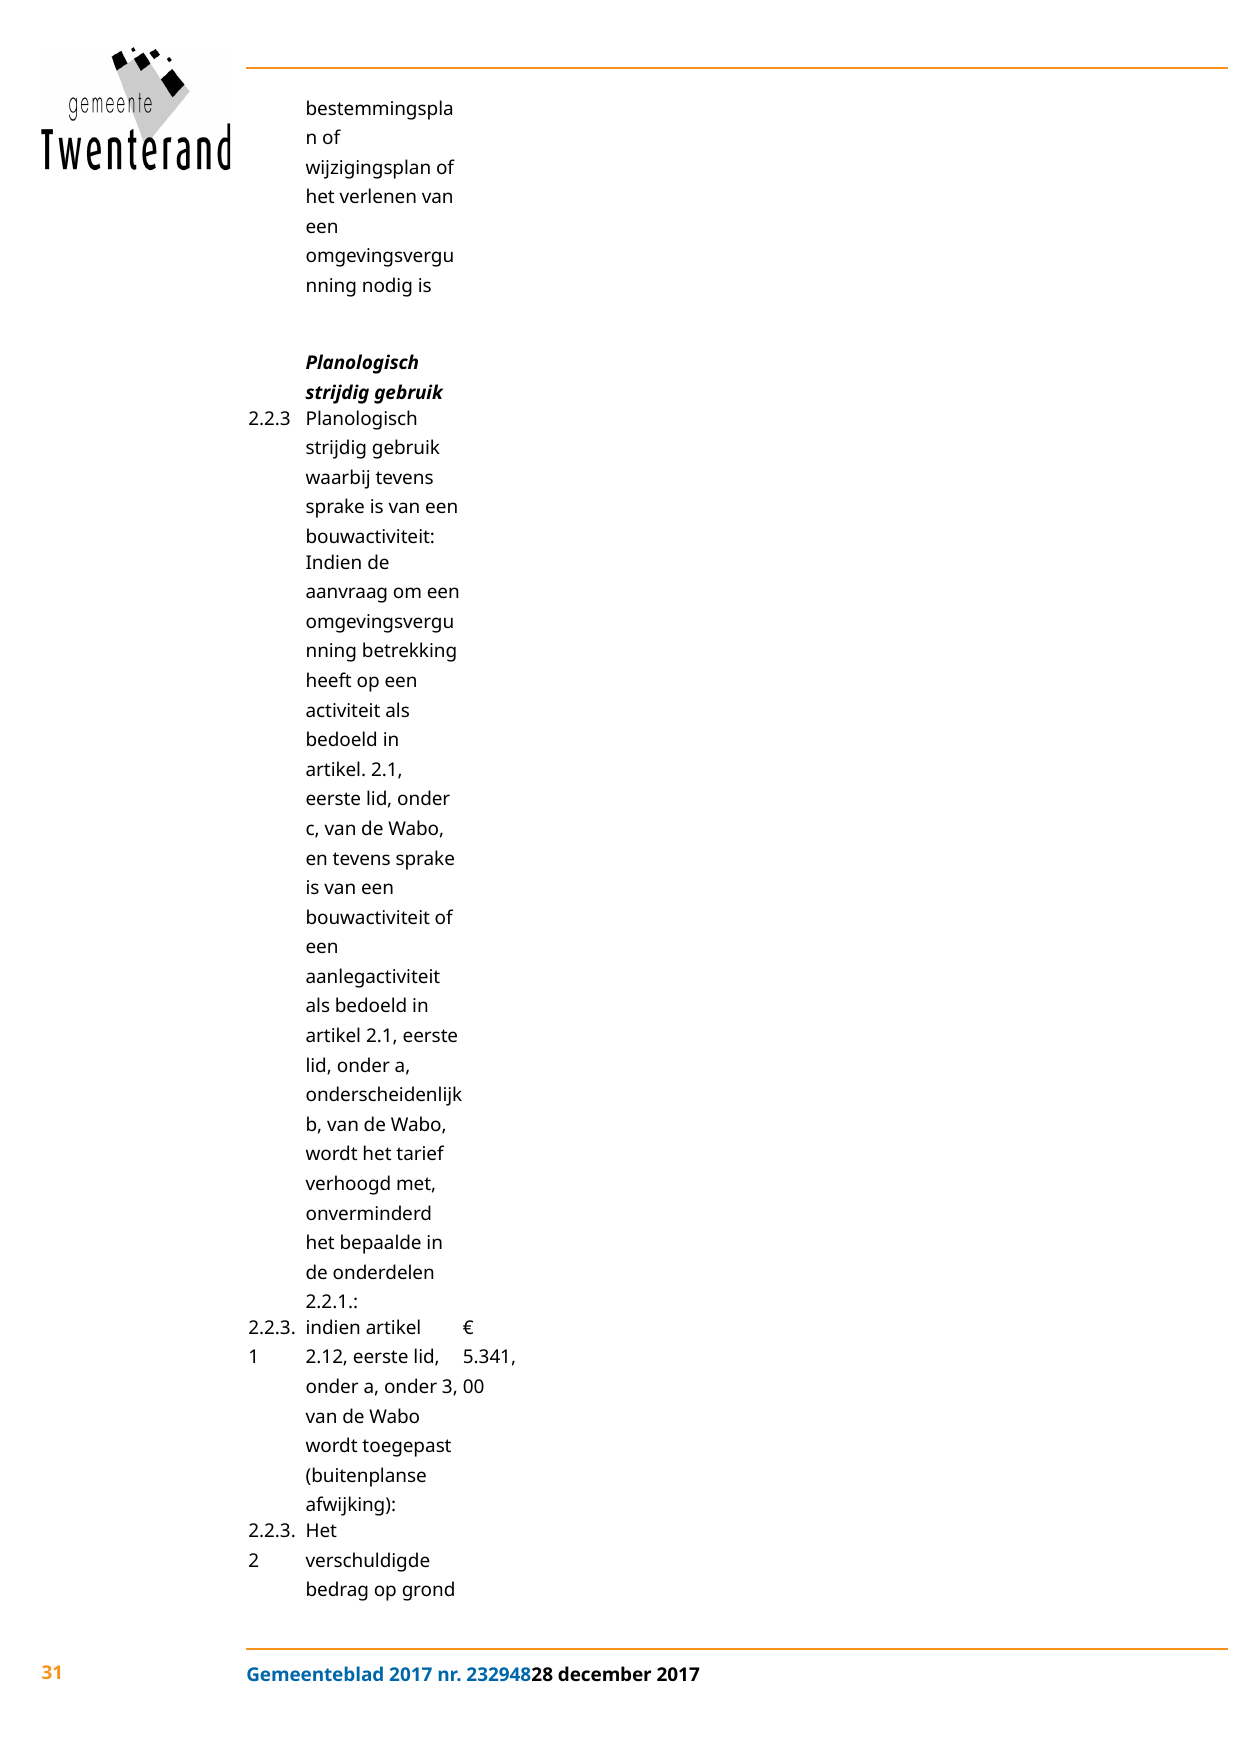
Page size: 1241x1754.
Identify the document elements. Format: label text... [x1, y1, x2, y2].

table_cell 2.2.3.2 [248, 1518, 305, 1602]
table_cell bestemmingsplan of wijzigingsplan of het verlenen van een omgevingsvergunning nodig is [305, 95, 463, 298]
table_cell [463, 350, 520, 405]
table_cell [1037, 324, 1152, 349]
table_cell [692, 324, 807, 349]
table_cell [463, 1518, 520, 1602]
table_cell [922, 324, 1037, 349]
table_cell [692, 405, 807, 549]
table_cell [922, 298, 1037, 324]
table_cell [1037, 549, 1152, 1314]
table_cell [1037, 1314, 1152, 1517]
table_cell [1037, 298, 1152, 324]
table_cell [578, 1314, 692, 1517]
table_cell [922, 350, 1037, 405]
table_cell [807, 549, 922, 1314]
table_cell [807, 95, 922, 298]
table_cell [520, 549, 577, 1314]
table_cell [807, 405, 922, 549]
table_cell [578, 350, 692, 405]
table_cell [1037, 1518, 1152, 1602]
table_cell [520, 1314, 577, 1517]
table_cell [305, 298, 463, 324]
table_cell [248, 549, 305, 1314]
table_cell [248, 95, 305, 298]
table_cell [248, 324, 305, 349]
table_cell [1037, 95, 1152, 298]
table_cell [807, 350, 922, 405]
table_cell Planologisch strijdig gebruik waarbij tevens sprake is van een bouwactiviteit: [305, 405, 463, 549]
table_cell [922, 1314, 1037, 1517]
table_cell [1037, 405, 1152, 549]
table_cell [463, 549, 520, 1314]
table_cell 2.2.3 [248, 405, 305, 549]
table_cell [807, 324, 922, 349]
table_cell indien artikel 2.12, eerste lid, onder a, onder 3, van de Wabo wordt toegepast (buitenplanse afwijking): [305, 1314, 463, 1517]
table_cell [692, 95, 807, 298]
table_cell [520, 324, 577, 349]
table_cell [692, 298, 807, 324]
table_cell [922, 405, 1037, 549]
table_cell [922, 95, 1037, 298]
table_cell [520, 95, 577, 298]
table_cell [578, 298, 692, 324]
table_cell [463, 405, 520, 549]
table_cell [520, 1518, 577, 1602]
table_cell [578, 549, 692, 1314]
table_cell [520, 405, 577, 549]
table_cell [807, 1518, 922, 1602]
table_cell [578, 1518, 692, 1602]
table_cell [305, 324, 463, 349]
table_cell [807, 298, 922, 324]
table_cell [692, 350, 807, 405]
table_cell [807, 1314, 922, 1517]
table_cell [520, 350, 577, 405]
table_cell € 5.341,00 [463, 1314, 520, 1517]
table_cell [463, 298, 520, 324]
picture [41, 47, 231, 172]
table_cell [1037, 350, 1152, 405]
table_cell [692, 1314, 807, 1517]
table_cell Het verschuldigde bedrag op grond [305, 1518, 463, 1602]
table_cell Planologisch strijdig gebruik [305, 350, 463, 405]
table_cell [578, 405, 692, 549]
table_cell [248, 350, 305, 405]
table_cell 2.2.3.1 [248, 1314, 305, 1517]
table_cell [248, 298, 305, 324]
table_cell Indien de aanvraag om een omgevingsvergunning betrekking heeft op een activiteit als bedoeld in artikel. 2.1, eerste lid, onder c, van de Wabo, en tevens sprake is van een bouwactiviteit of een aanlegactiviteit als bedoeld in artikel 2.1, eerste lid, onder a, onderscheidenlijk b, van de Wabo, wordt het tarief verhoogd met, onverminderd het bepaalde in de onderdelen 2.2.1.: [305, 549, 463, 1314]
table_cell [692, 1518, 807, 1602]
table_cell [578, 324, 692, 349]
table_cell [922, 1518, 1037, 1602]
table_cell [463, 324, 520, 349]
table_cell [578, 95, 692, 298]
table_cell [520, 298, 577, 324]
table_cell [922, 549, 1037, 1314]
table_cell [692, 549, 807, 1314]
table_cell [463, 95, 520, 298]
